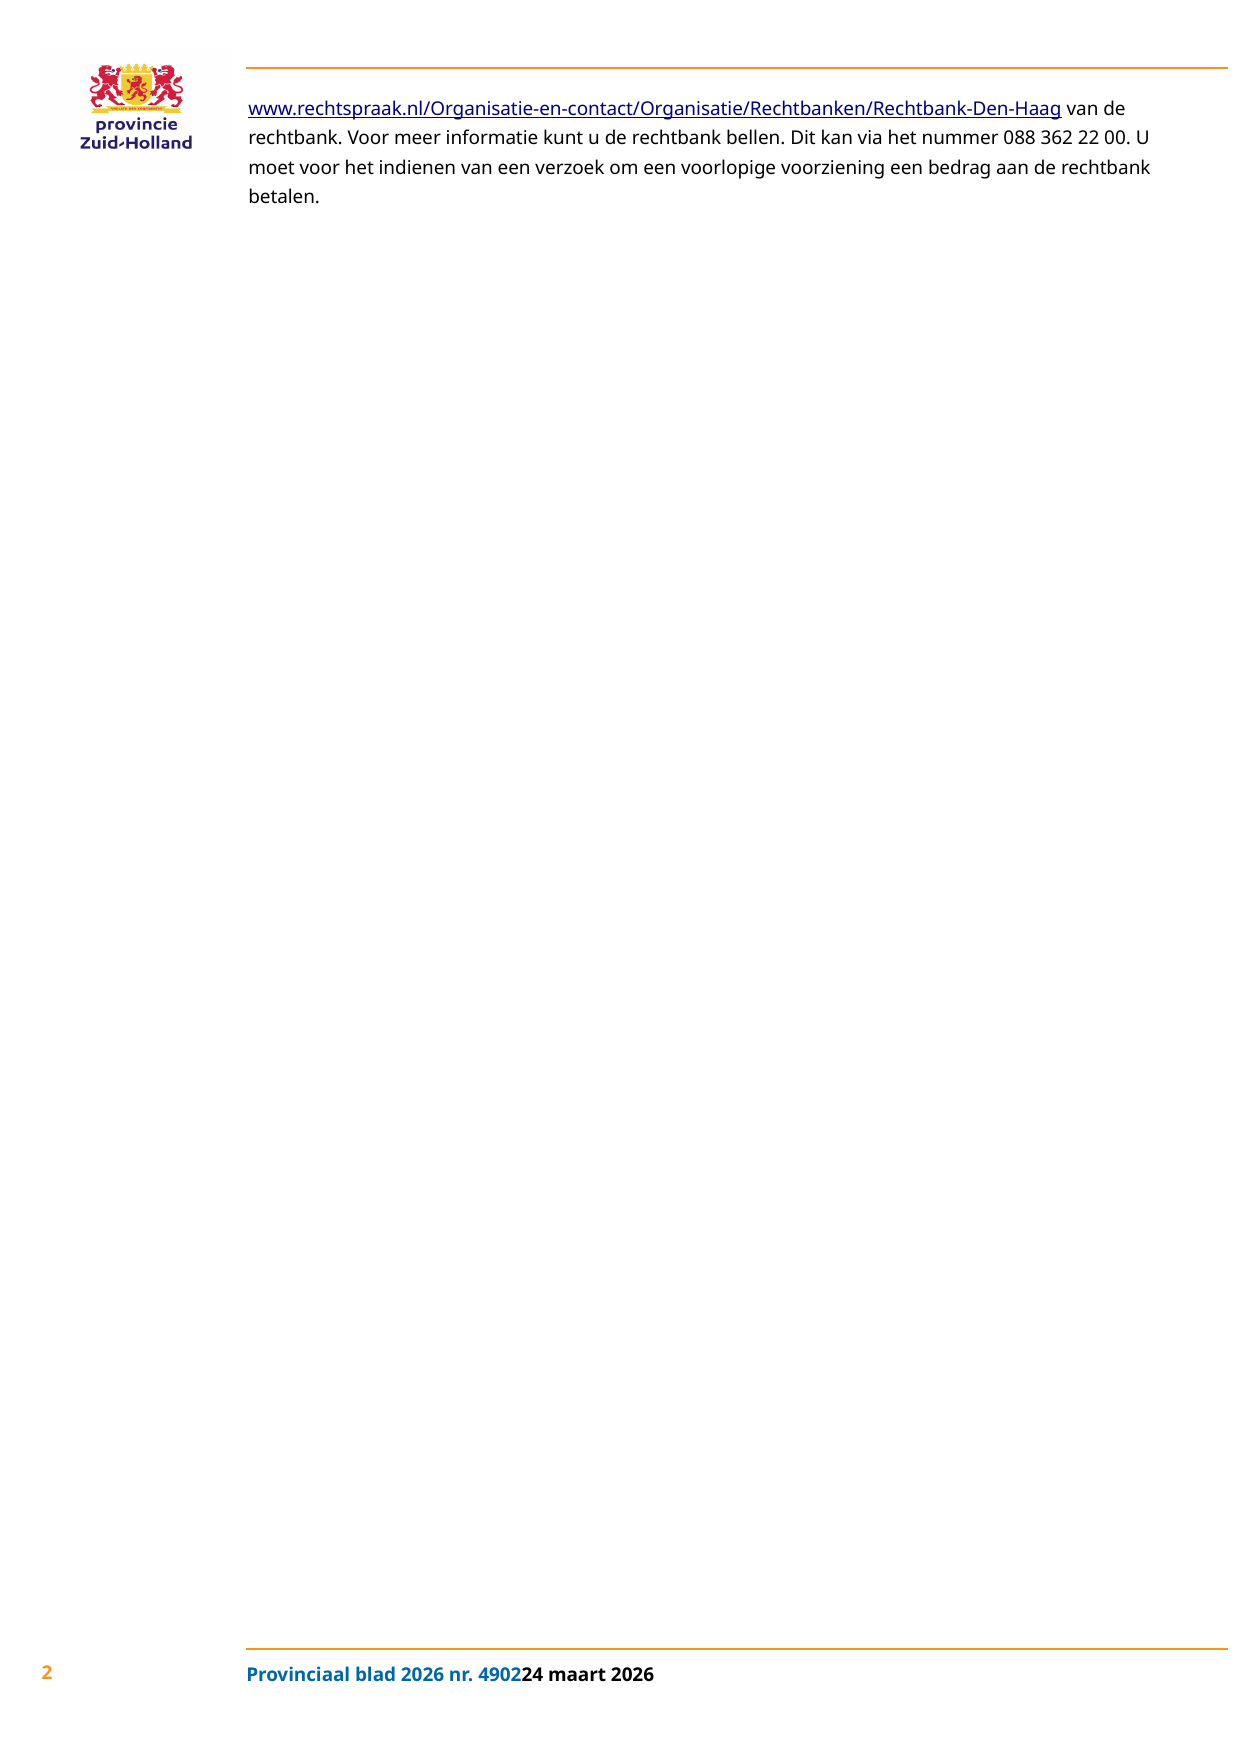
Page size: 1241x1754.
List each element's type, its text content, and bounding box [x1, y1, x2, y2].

picture [41, 47, 231, 172]
text www.rechtspraak.nl/Organisatie-en-contact/Organisatie/Rechtbanken/Rechtbank-Den-Haag van de rechtbank. Voor meer informatie kunt u de rechtbank bellen. Dit kan via het nummer 088 362 22 00. U moet voor het indienen van een verzoek om een voorlopige voorziening een bedrag aan de rechtbank betalen. [248, 95, 1152, 209]
